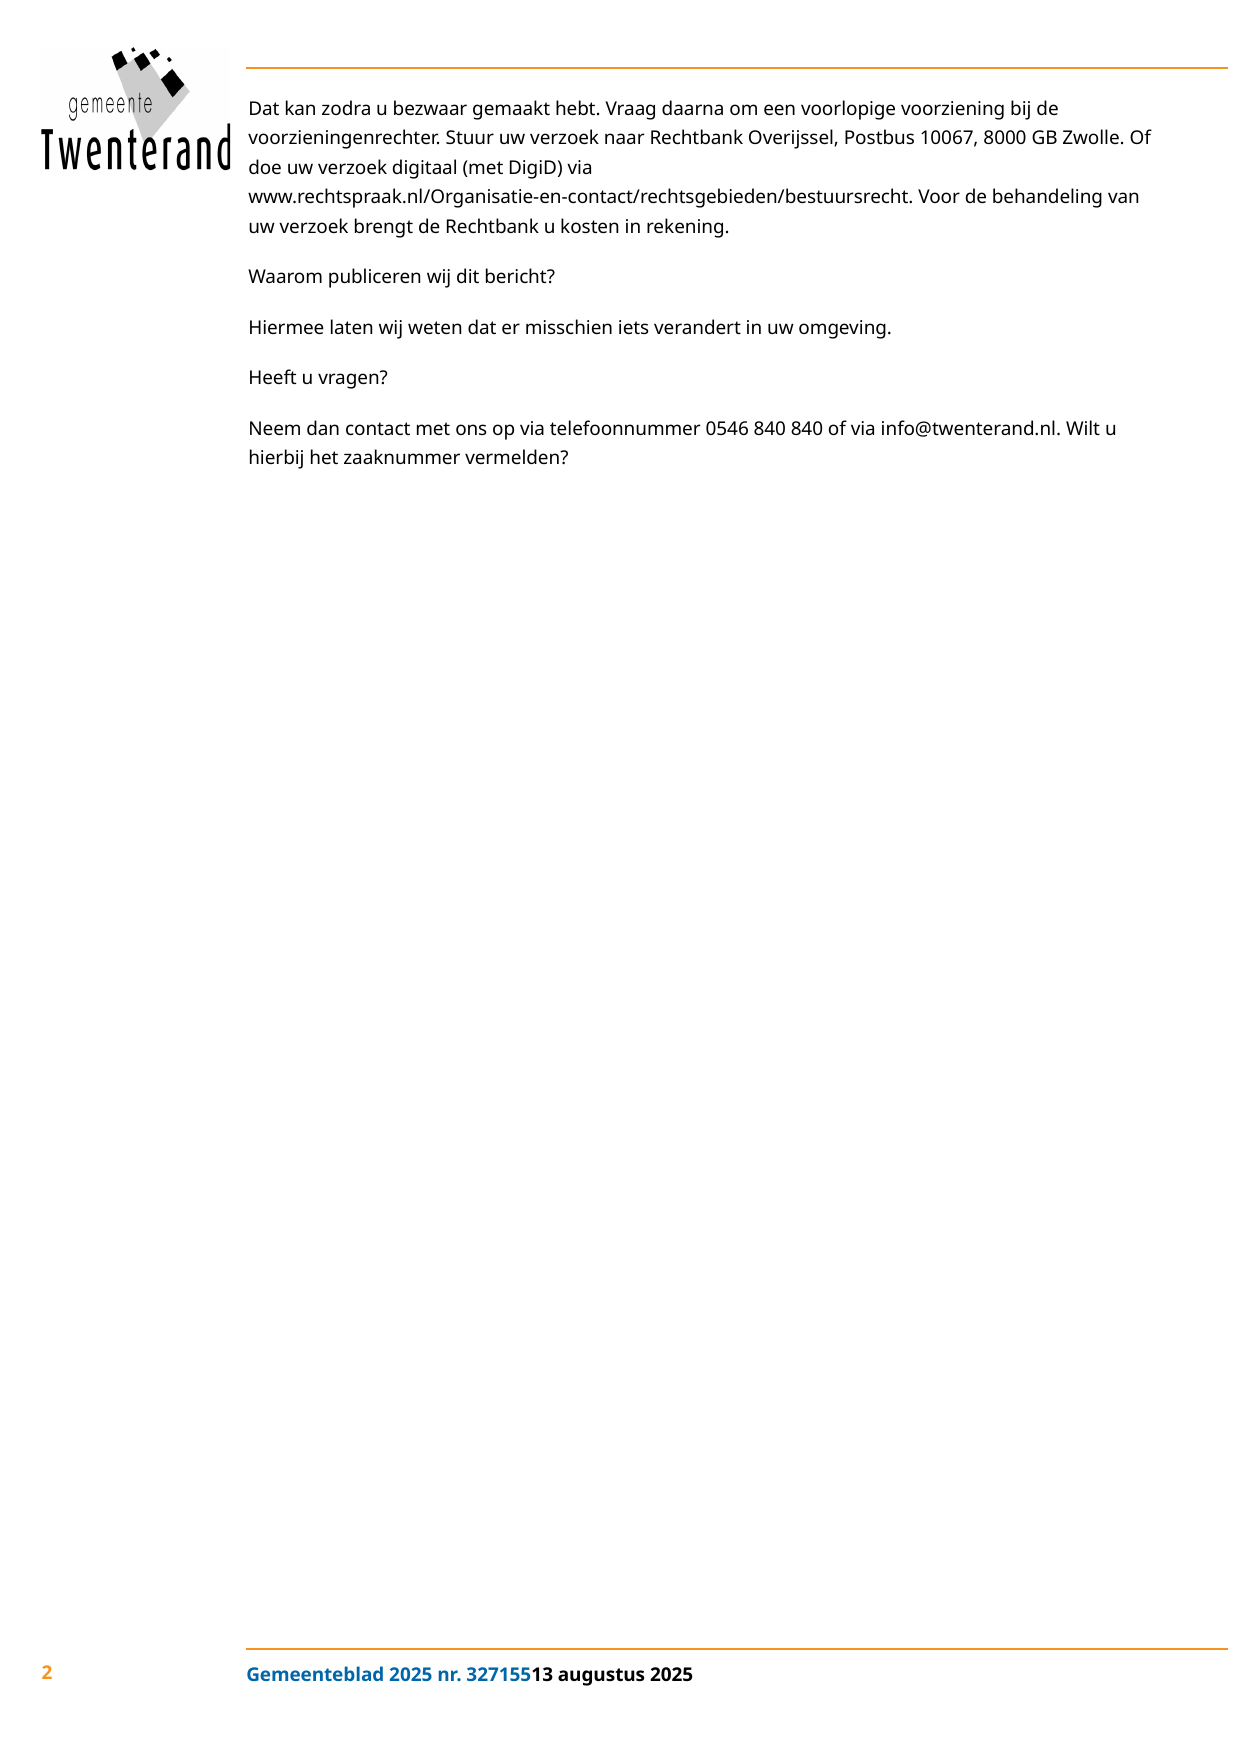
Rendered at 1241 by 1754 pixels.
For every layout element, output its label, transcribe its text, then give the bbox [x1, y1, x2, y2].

text Heeft u vragen? [248, 364, 1152, 390]
text Hiermee laten wij weten dat er misschien iets verandert in uw omgeving. [248, 314, 1152, 340]
text Waarom publiceren wij dit bericht? [248, 263, 1152, 289]
picture [41, 47, 231, 172]
text Dat kan zodra u bezwaar gemaakt hebt. Vraag daarna om een voorlopige voorziening bij de voorzieningenrechter. Stuur uw verzoek naar Rechtbank Overijssel, Postbus 10067, 8000 GB Zwolle. Of doe uw verzoek digitaal (met DigiD) via www.rechtspraak.nl/Organisatie-en-contact/rechtsgebieden/bestuursrecht. Voor de behandeling van uw verzoek brengt de Rechtbank u kosten in rekening. [248, 95, 1152, 239]
text Neem dan contact met ons op via telefoonnummer 0546 840 840 of via info@twenterand.nl. Wilt u hierbij het zaaknummer vermelden? [248, 415, 1152, 470]
